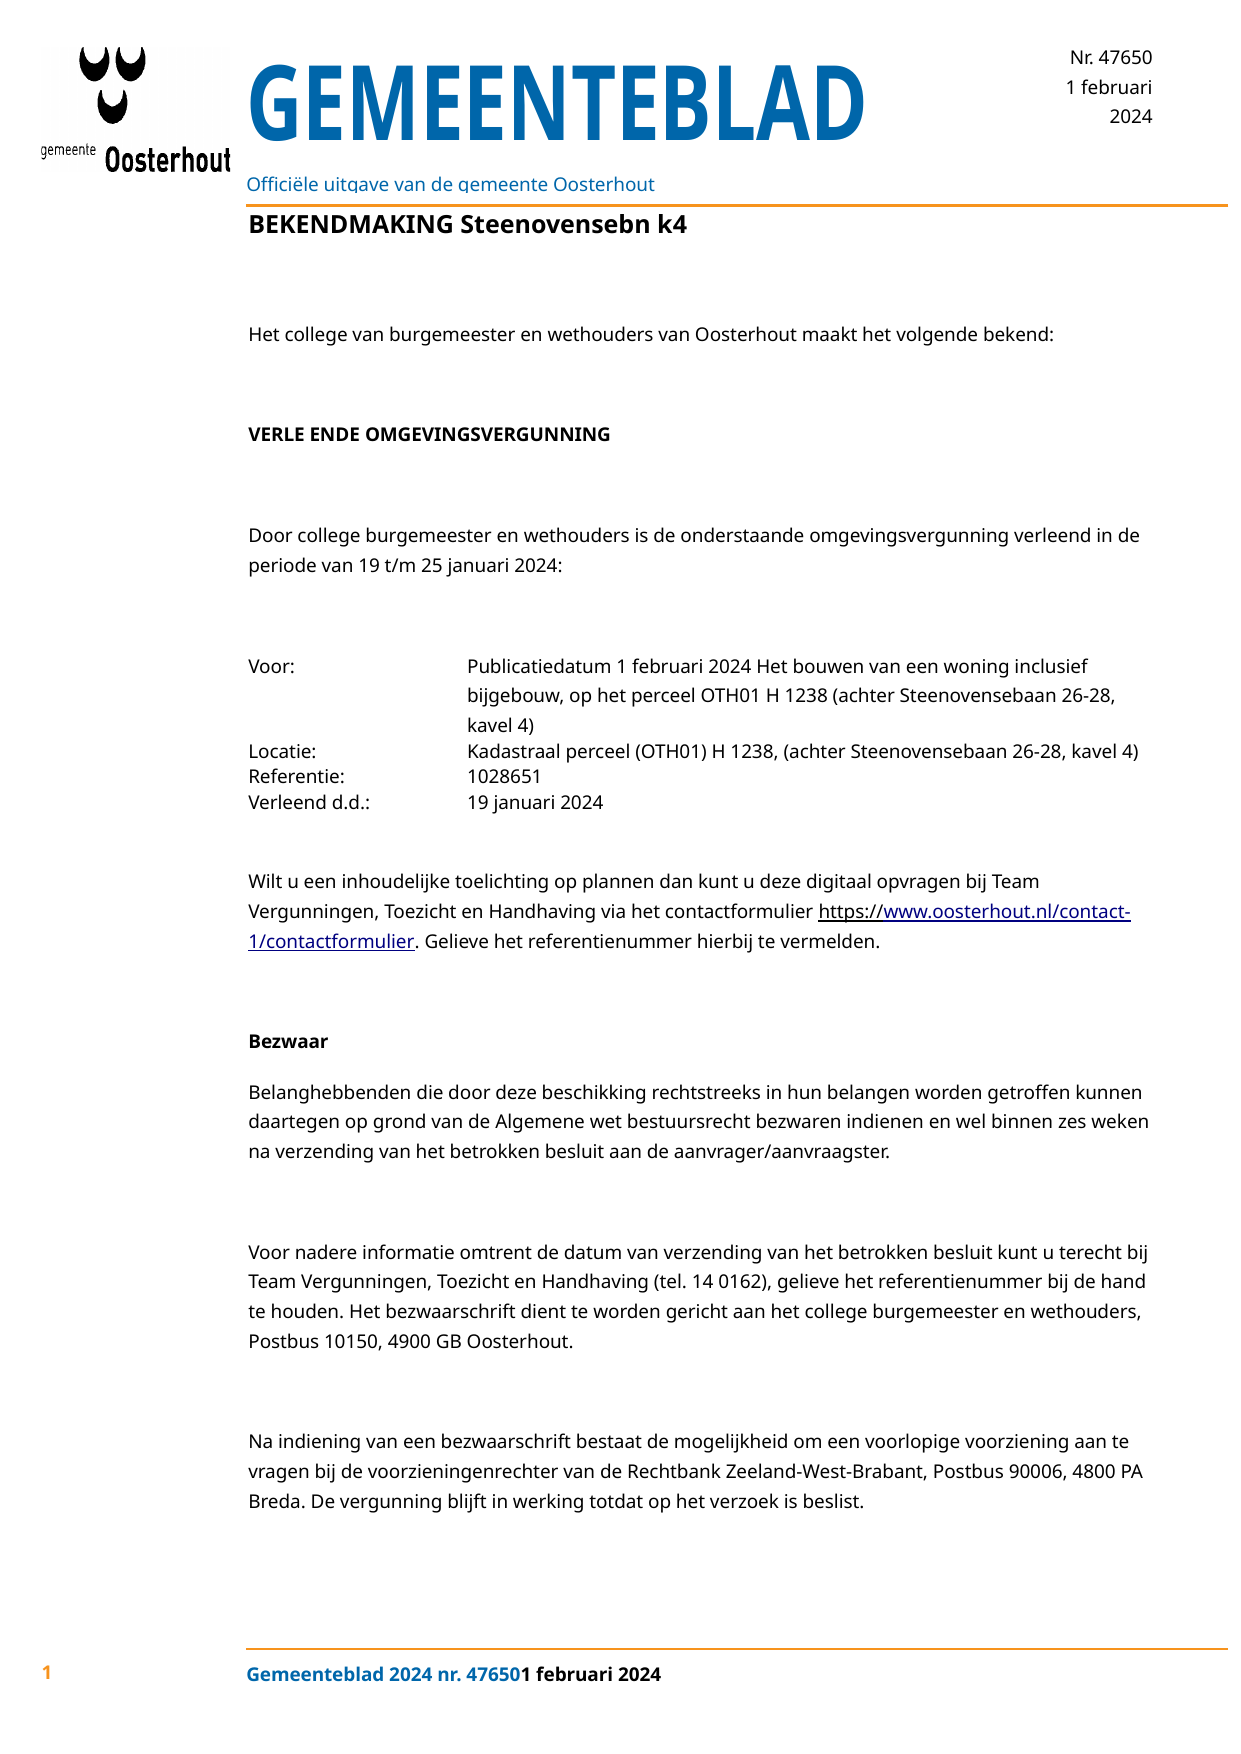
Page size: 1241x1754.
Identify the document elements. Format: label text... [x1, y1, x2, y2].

picture [41, 47, 231, 172]
text Wilt u een inhoudelijke toelichting op plannen dan kunt u deze digitaal opvragen bij Team Vergunningen, Toezicht en Handhaving via het contactformulier https://www.oosterhout.nl/contact-1/contactformulier. Gelieve het referentienummer hierbij te vermelden. [248, 869, 1152, 953]
table_cell 19 januari 2024 [467, 789, 1152, 815]
table_cell Verleend d.d.: [248, 789, 467, 815]
text BEKENDMAKING Steenovensebn k4 [248, 207, 1152, 241]
text Na indiening van een bezwaarschrift bestaat de mogelijkheid om een voorlopige voorziening aan te vragen bij de voorzieningenrechter van de Rechtbank Zeeland-West-Brabant, Postbus 90006, 4800 PA Breda. De vergunning blijft in werking totdat op het verzoek is beslist. [248, 1429, 1152, 1513]
table_header Voor: [248, 653, 467, 738]
table_cell Referentie: [248, 764, 467, 789]
text Het college van burgemeester en wethouders van Oosterhout maakt het volgende bekend: [248, 321, 1152, 346]
table_cell Locatie: [248, 738, 467, 763]
table_cell 1028651 [467, 764, 1152, 789]
text Belanghebbenden die door deze beschikking rechtstreeks in hun belangen worden getroffen kunnen daartegen op grond van de Algemene wet bestuursrecht bezwaren indienen en wel binnen zes weken na verzending van het betrokken besluit aan de aanvrager/aanvraagster. [248, 1079, 1152, 1164]
table_header Publicatiedatum 1 februari 2024 Het bouwen van een woning inclusief bijgebouw, op het perceel OTH01 H 1238 (achter Steenovensebaan 26-28, kavel 4) [467, 653, 1152, 738]
text VERLE ENDE OMGEVINGSVERGUNNING [248, 422, 1152, 447]
text Bezwaar [248, 1029, 1152, 1054]
text Door college burgemeester en wethouders is de onderstaande omgevingsvergunning verleend in de periode van 19 t/m 25 januari 2024: [248, 522, 1152, 578]
text Voor nadere informatie omtrent de datum van verzending van het betrokken besluit kunt u terecht bij Team Vergunningen, Toezicht en Handhaving (tel. 14 0162), gelieve het referentienummer bij de hand te houden. Het bezwaarschrift dient te worden gericht aan het college burgemeester en wethouders, Postbus 10150, 4900 GB Oosterhout. [248, 1239, 1152, 1353]
table_cell Kadastraal perceel (OTH01) H 1238, (achter Steenovensebaan 26-28, kavel 4) [467, 738, 1152, 763]
